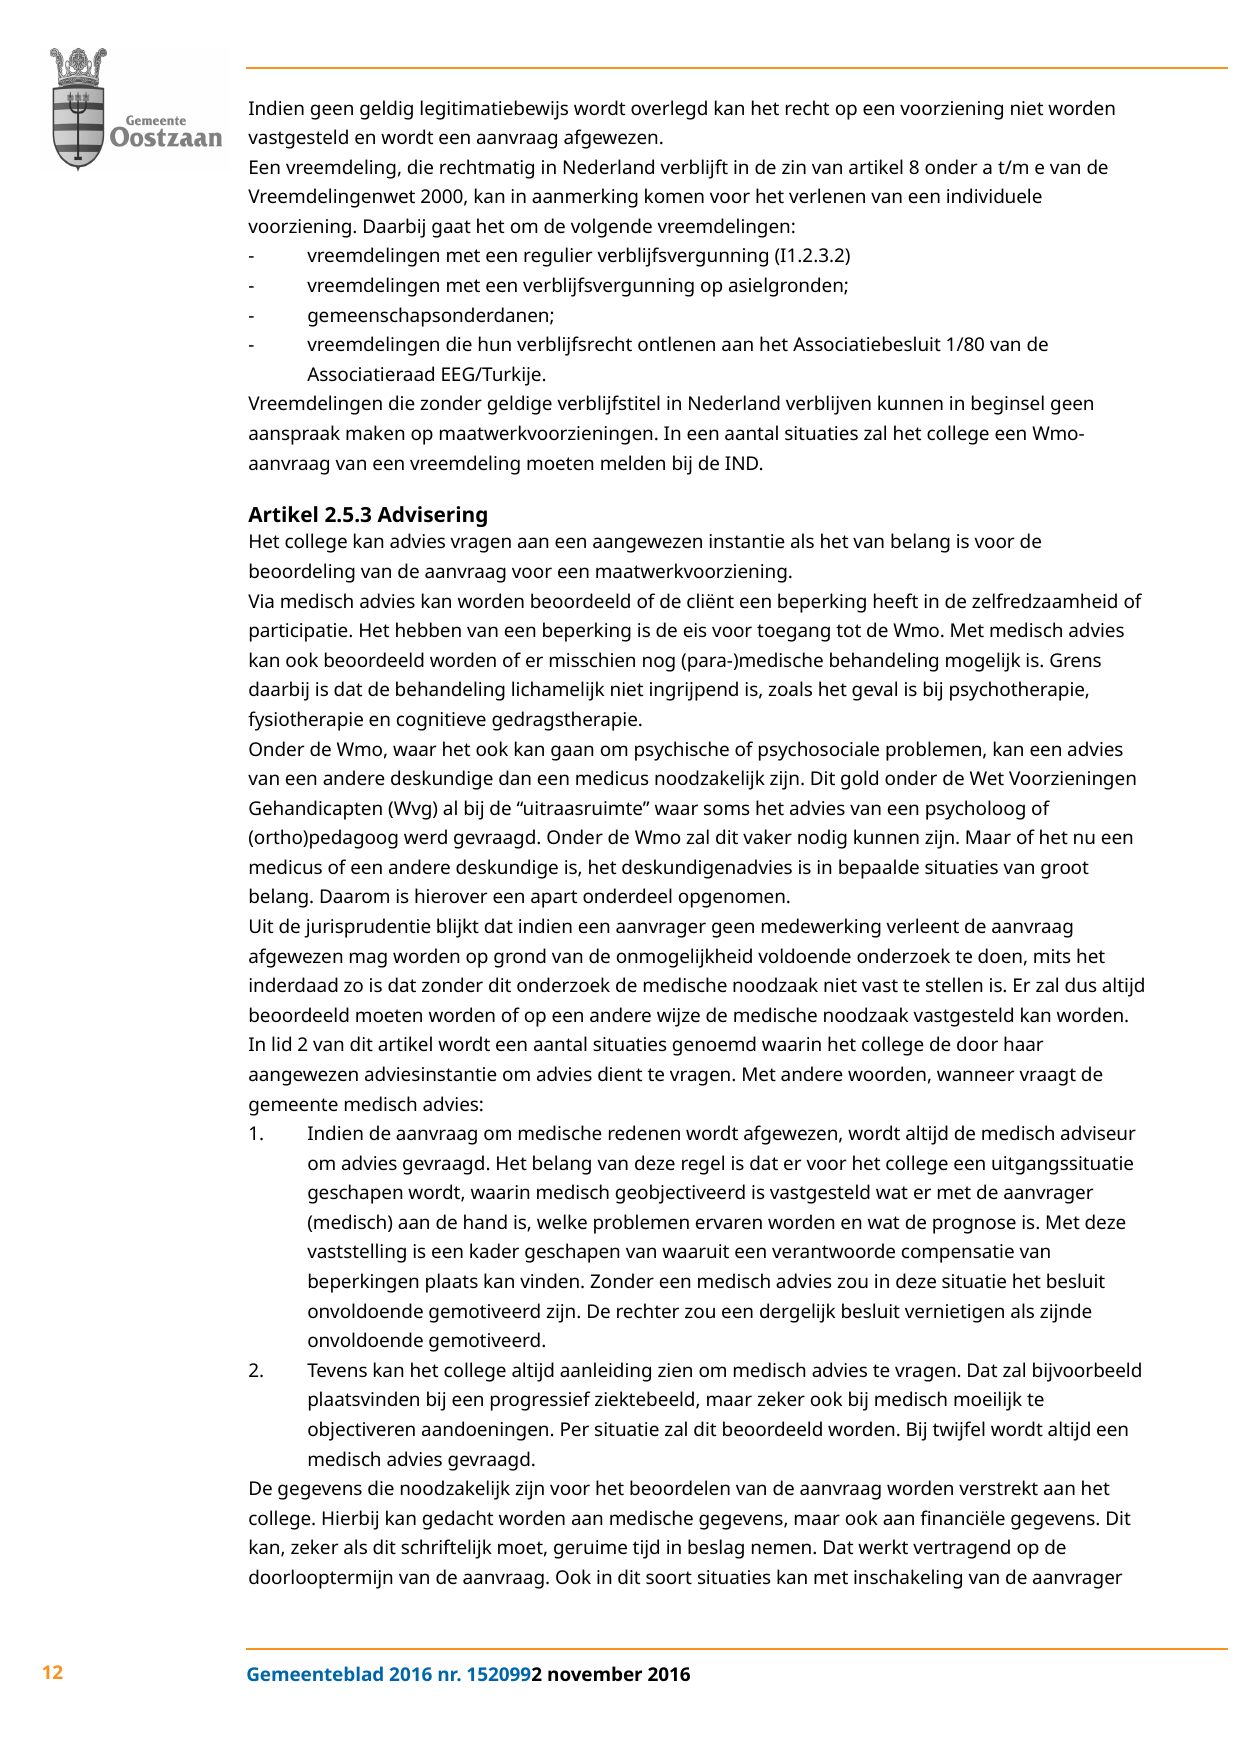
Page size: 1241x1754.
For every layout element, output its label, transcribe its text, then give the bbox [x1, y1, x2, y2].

text Onder de Wmo, waar het ook kan gaan om psychische of psychosociale problemen, kan een advies van een andere deskundige dan een medicus noodzakelijk zijn. Dit gold onder de Wet Voorzieningen Gehandicapten (Wvg) al bij de “uitraasruimte” waar soms het advies van een psycholoog of (ortho)pedagoog werd gevraagd. Onder de Wmo zal dit vaker nodig kunnen zijn. Maar of het nu een medicus of een andere deskundige is, het deskundigenadvies is in bepaalde situaties van groot belang. Daarom is hierover een apart onderdeel opgenomen. [248, 736, 1152, 909]
text Via medisch advies kan worden beoordeeld of de cliënt een beperking heeft in de zelfredzaamheid of participatie. Het hebben van een beperking is de eis voor toegang tot de Wmo. Met medisch advies kan ook beoordeeld worden of er misschien nog (para-)medische behandeling mogelijk is. Grens daarbij is dat de behandeling lichamelijk niet ingrijpend is, zoals het geval is bij psychotherapie, fysiotherapie en cognitieve gedragstherapie. [248, 588, 1152, 732]
text De gegevens die noodzakelijk zijn voor het beoordelen van de aanvraag worden verstrekt aan het college. Hierbij kan gedacht worden aan medische gegevens, maar ook aan financiële gegevens. Dit kan, zeker als dit schriftelijk moet, geruime tijd in beslag nemen. Dat werkt vertragend op de doorlooptermijn van de aanvraag. Ook in dit soort situaties kan met inschakeling van de aanvrager [248, 1475, 1152, 1590]
list vreemdelingen die hun verblijfsrecht ontlenen aan het Associatiebesluit 1/80 van de Associatieraad EEG/Turkije. [248, 331, 1152, 387]
list Tevens kan het college altijd aanleiding zien om medisch advies te vragen. Dat zal bijvoorbeeld plaatsvinden bij een progressief ziektebeeld, maar zeker ook bij medisch moeilijk te objectiveren aandoeningen. Per situatie zal dit beoordeeld worden. Bij twijfel wordt altijd een medisch advies gevraagd. [248, 1357, 1152, 1471]
text Artikel 2.5.3 Advisering [248, 500, 1152, 529]
text Het college kan advies vragen aan een aangewezen instantie als het van belang is voor de beoordeling van de aanvraag voor een maatwerkvoorziening. [248, 529, 1152, 584]
text Indien geen geldig legitimatiebewijs wordt overlegd kan het recht op een voorziening niet worden vastgesteld en wordt een aanvraag afgewezen. [248, 95, 1152, 150]
text Uit de jurisprudentie blijkt dat indien een aanvrager geen medewerking verleent de aanvraag afgewezen mag worden op grond van de onmogelijkheid voldoende onderzoek te doen, mits het inderdaad zo is dat zonder dit onderzoek de medische noodzaak niet vast te stellen is. Er zal dus altijd beoordeeld moeten worden of op een andere wijze de medische noodzaak vastgesteld kan worden. [248, 913, 1152, 1028]
picture [41, 47, 231, 172]
list vreemdelingen met een regulier verblijfsvergunning (I1.2.3.2) [248, 243, 1152, 268]
list vreemdelingen met een verblijfsvergunning op asielgronden; [248, 272, 1152, 298]
text Een vreemdeling, die rechtmatig in Nederland verblijft in de zin van artikel 8 onder a t/m e van de Vreemdelingenwet 2000, kan in aanmerking komen voor het verlenen van een individuele voorziening. Daarbij gaat het om de volgende vreemdelingen: [248, 154, 1152, 239]
list Indien de aanvraag om medische redenen wordt afgewezen, wordt altijd de medisch adviseur om advies gevraagd. Het belang van deze regel is dat er voor het college een uitgangssituatie geschapen wordt, waarin medisch geobjectiveerd is vastgesteld wat er met de aanvrager (medisch) aan de hand is, welke problemen ervaren worden en wat de prognose is. Met deze vaststelling is een kader geschapen van waaruit een verantwoorde compensatie van beperkingen plaats kan vinden. Zonder een medisch advies zou in deze situatie het besluit onvoldoende gemotiveerd zijn. De rechter zou een dergelijk besluit vernietigen als zijnde onvoldoende gemotiveerd. [248, 1120, 1152, 1353]
text Vreemdelingen die zonder geldige verblijfstitel in Nederland verblijven kunnen in beginsel geen aanspraak maken op maatwerkvoorzieningen. In een aantal situaties zal het college een Wmo-aanvraag van een vreemdeling moeten melden bij de IND. [248, 391, 1152, 476]
text In lid 2 van dit artikel wordt een aantal situaties genoemd waarin het college de door haar aangewezen adviesinstantie om advies dient te vragen. Met andere woorden, wanneer vraagt de gemeente medisch advies: [248, 1032, 1152, 1116]
list gemeenschapsonderdanen; [248, 302, 1152, 328]
